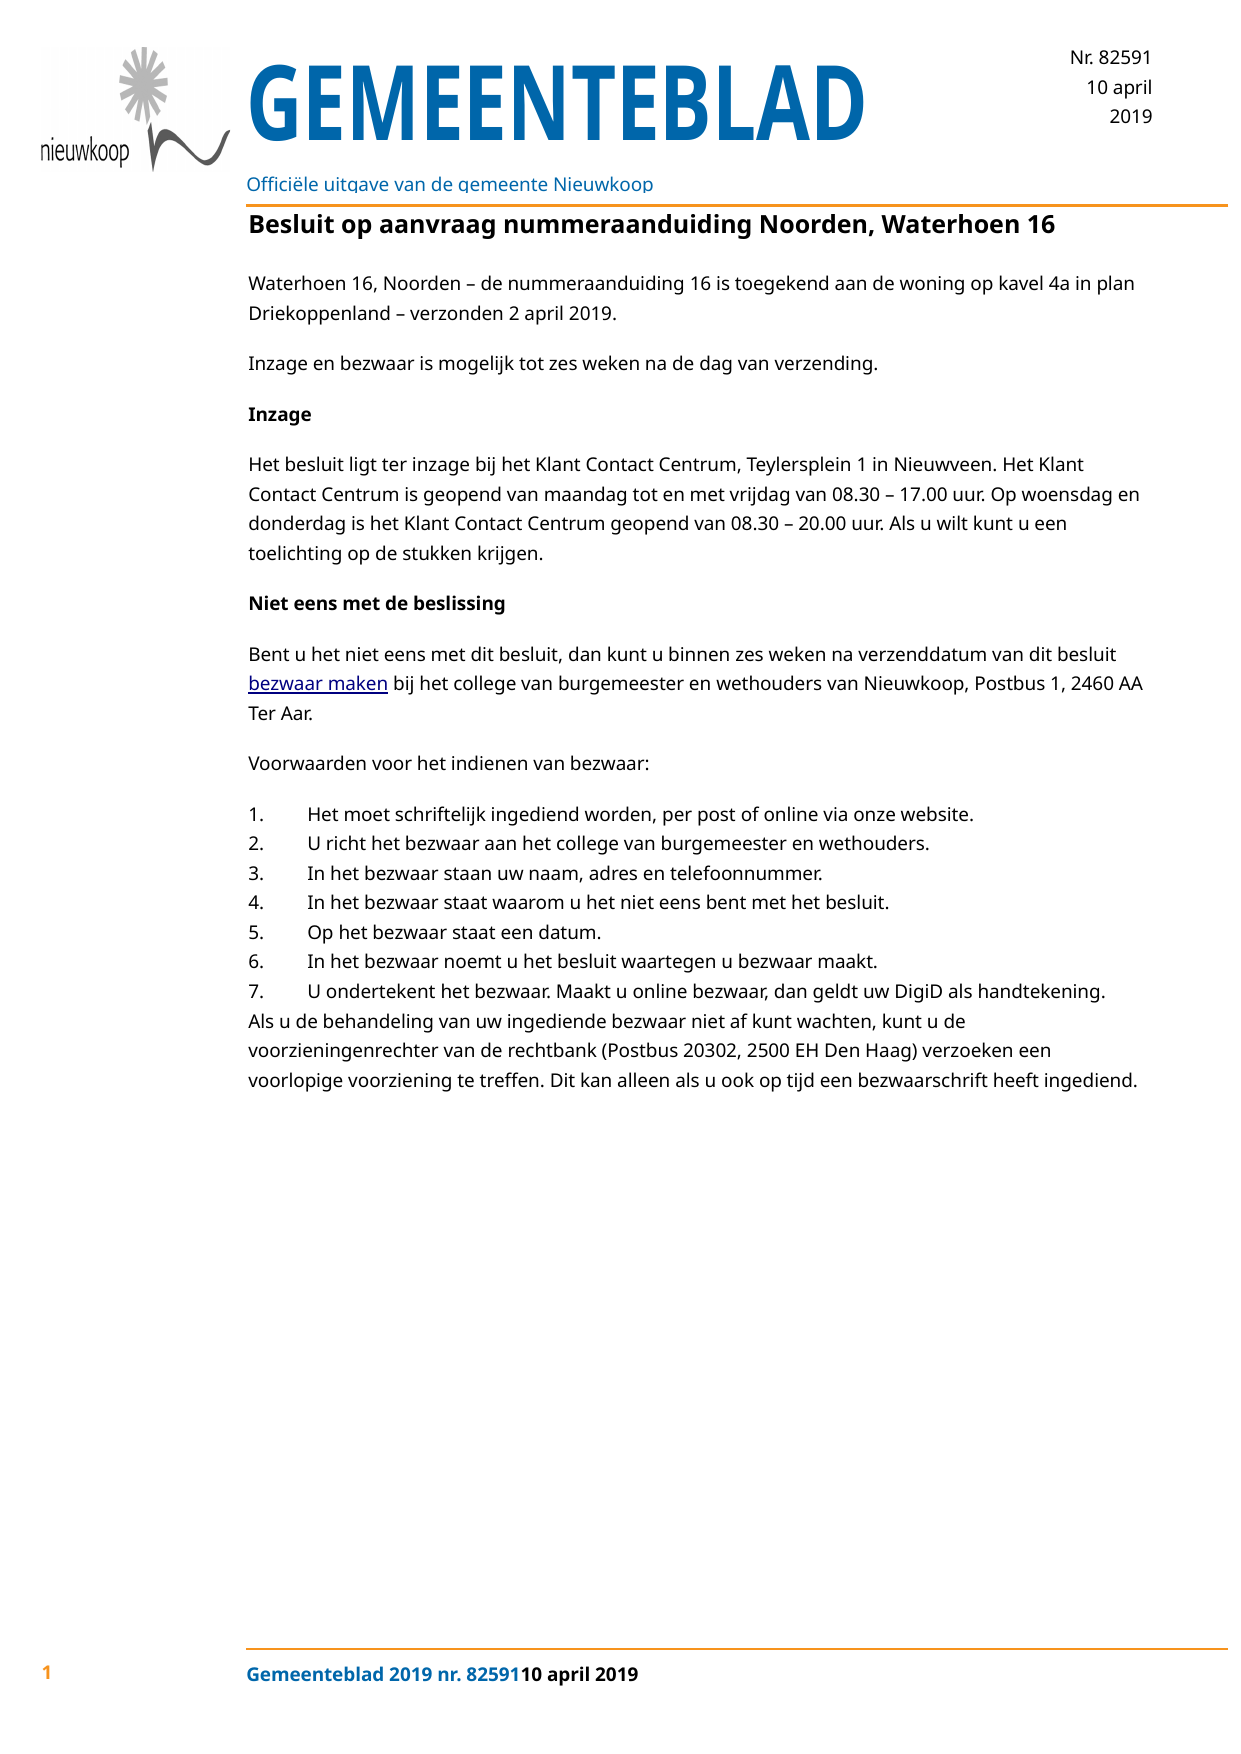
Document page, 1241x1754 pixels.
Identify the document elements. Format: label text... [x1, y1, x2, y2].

list In het bezwaar noemt u het besluit waartegen u bezwaar maakt. [248, 949, 1152, 974]
list Het moet schriftelijk ingediend worden, per post of online via onze website. [248, 801, 1152, 826]
text Inzage en bezwaar is mogelijk tot zes weken na de dag van verzending. [248, 350, 1152, 376]
list In het bezwaar staan uw naam, adres en telefoonnummer. [248, 860, 1152, 886]
list In het bezwaar staat waarom u het niet eens bent met het besluit. [248, 889, 1152, 915]
text Inzage [248, 401, 1152, 426]
list Op het bezwaar staat een datum. [248, 919, 1152, 945]
picture [41, 47, 231, 172]
text Niet eens met de beslissing [248, 590, 1152, 616]
list U richt het bezwaar aan het college van burgemeester en wethouders. [248, 830, 1152, 856]
text Het besluit ligt ter inzage bij het Klant Contact Centrum, Teylersplein 1 in Nieuwveen. Het Klant Contact Centrum is geopend van maandag tot en met vrijdag van 08.30 – 17.00 uur. Op woensdag en donderdag is het Klant Contact Centrum geopend van 08.30 – 20.00 uur. Als u wilt kunt u een toelichting op de stukken krijgen. [248, 451, 1152, 566]
text Bent u het niet eens met dit besluit, dan kunt u binnen zes weken na verzenddatum van dit besluit bezwaar maken bij het college van burgemeester en wethouders van Nieuwkoop, Postbus 1, 2460 AA Ter Aar. [248, 641, 1152, 726]
text Besluit op aanvraag nummeraanduiding Noorden, Waterhoen 16 [248, 207, 1152, 241]
text Als u de behandeling van uw ingediende bezwaar niet af kunt wachten, kunt u de voorzieningenrechter van de rechtbank (Postbus 20302, 2500 EH Den Haag) verzoeken een voorlopige voorziening te treffen. Dit kan alleen als u ook op tijd een bezwaarschrift heeft ingediend. [248, 1008, 1152, 1093]
text Waterhoen 16, Noorden – de nummeraanduiding 16 is toegekend aan de woning op kavel 4a in plan Driekoppenland – verzonden 2 april 2019. [248, 270, 1152, 326]
list U ondertekent het bezwaar. Maakt u online bezwaar, dan geldt uw DigiD als handtekening. [248, 978, 1152, 1004]
text Voorwaarden voor het indienen van bezwaar: [248, 750, 1152, 776]
